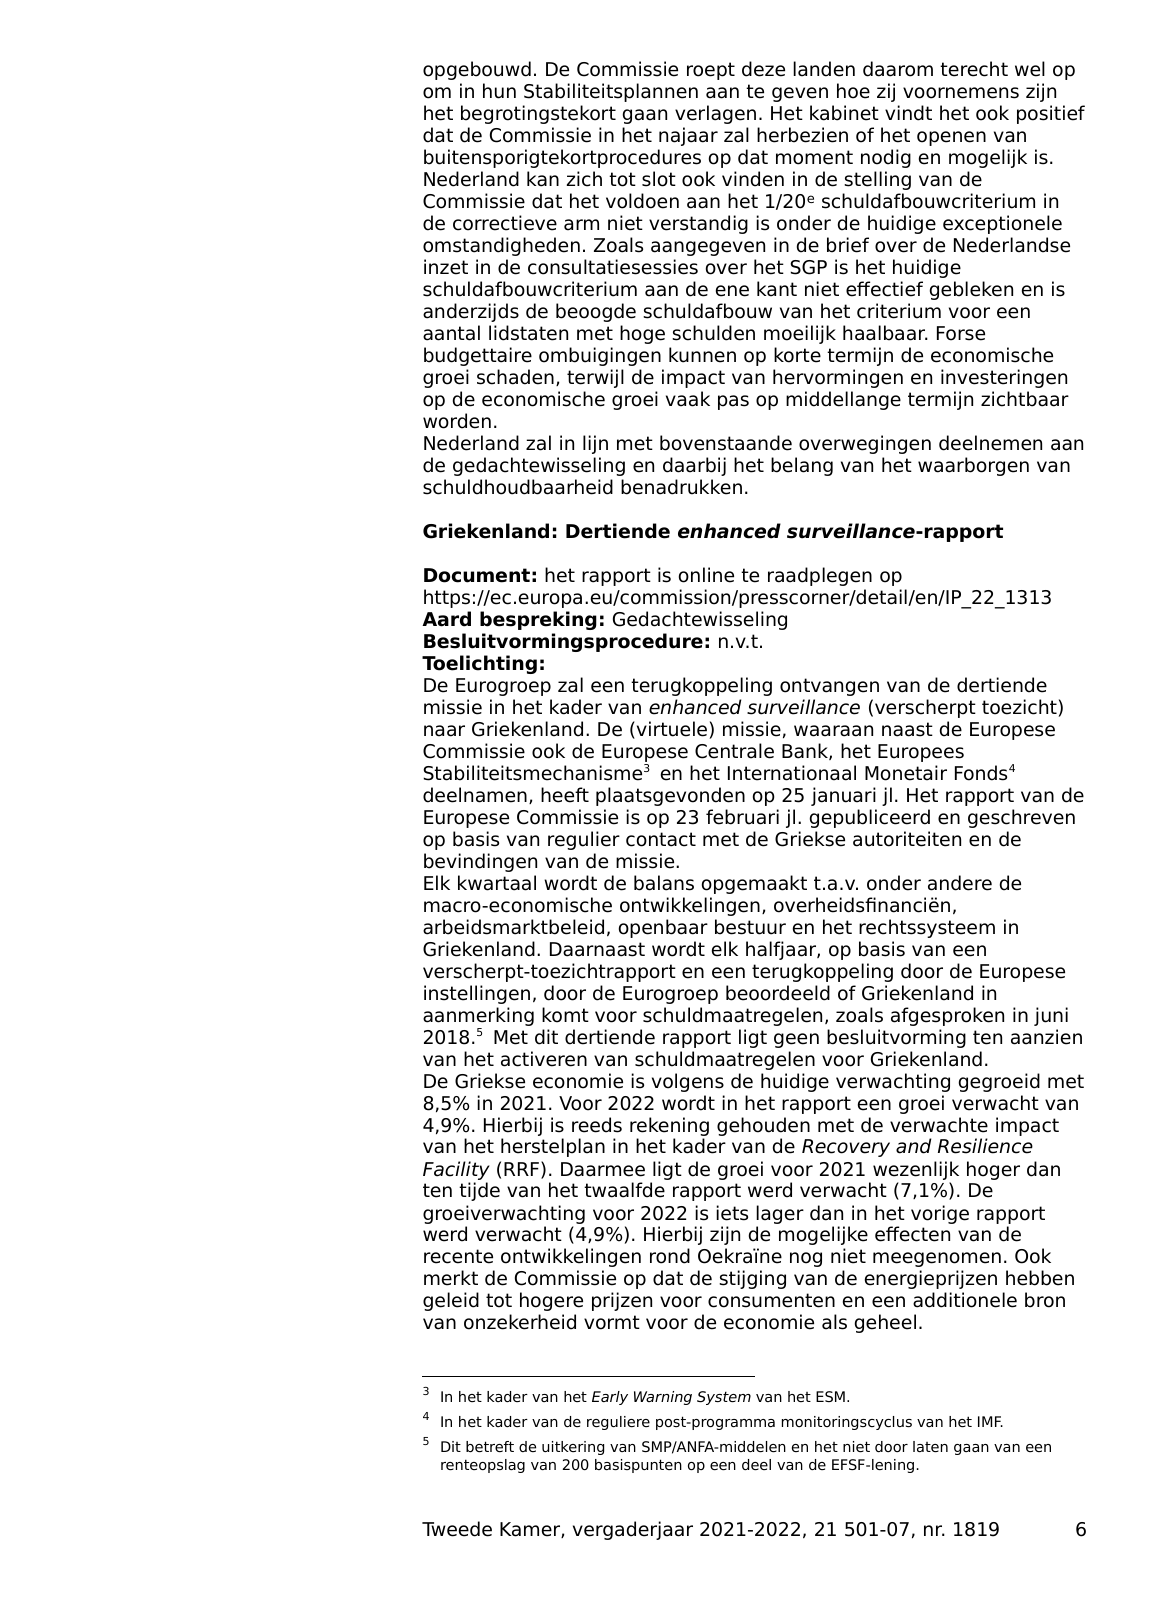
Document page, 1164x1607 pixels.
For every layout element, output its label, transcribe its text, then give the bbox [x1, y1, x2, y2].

text Toelichting: [422, 653, 1087, 675]
text Nederland zal in lijn met bovenstaande overwegingen deelnemen aan de gedachtewisseling en daarbij het belang van het waarborgen van schuldhoudbaarheid benadrukken. [422, 433, 1087, 499]
text Nederland kan zich tot slot ook vinden in de stelling van de Commissie dat het voldoen aan het 1/20e schuldafbouwcriterium in de correctieve arm niet verstandig is onder de huidige exceptionele omstandigheden. Zoals aangegeven in de brief over de Nederlandse inzet in de consultatiesessies over het SGP is het huidige schuldafbouwcriterium aan de ene kant niet effectief gebleken en is anderzijds de beoogde schuldafbouw van het criterium voor een aantal lidstaten met hoge schulden moeilijk haalbaar. Forse budgettaire ombuigingen kunnen op korte termijn de economische groei schaden, terwijl de impact van hervormingen en investeringen op de economische groei vaak pas op middellange termijn zichtbaar worden. [422, 169, 1087, 433]
text De Griekse economie is volgens de huidige verwachting gegroeid met 8,5% in 2021. Voor 2022 wordt in het rapport een groei verwacht van 4,9%. Hierbij is reeds rekening gehouden met de verwachte impact van het herstelplan in het kader van de Recovery and Resilience Facility (RRF). Daarmee ligt de groei voor 2021 wezenlijk hoger dan ten tijde van het twaalfde rapport werd verwacht (7,1%). De groeiverwachting voor 2022 is iets lager dan in het vorige rapport werd verwacht (4,9%). Hierbij zijn de mogelijke effecten van de recente ontwikkelingen rond Oekraïne nog niet meegenomen. Ook merkt de Commissie op dat de stijging van de energieprijzen hebben geleid tot hogere prijzen voor consumenten en een additionele bron van onzekerheid vormt voor de economie als geheel. [422, 1071, 1087, 1334]
text In het kader van het Early Warning System van het ESM. [422, 1385, 1087, 1407]
text Besluitvormingsprocedure: n.v.t. [422, 631, 1087, 653]
text De Eurogroep zal een terugkoppeling ontvangen van de dertiende missie in het kader van enhanced surveillance (verscherpt toezicht) naar Griekenland. De (virtuele) missie, waaraan naast de Europese Commissie ook de Europese Centrale Bank, het Europees Stabiliteitsmechanisme en het Internationaal Monetair Fonds deelnamen, heeft plaatsgevonden op 25 januari jl. Het rapport van de Europese Commissie is op 23 februari jl. gepubliceerd en geschreven op basis van regulier contact met de Griekse autoriteiten en de bevindingen van de missie. [422, 675, 1087, 873]
text opgebouwd. De Commissie roept deze landen daarom terecht wel op om in hun Stabiliteitsplannen aan te geven hoe zij voornemens zijn het begrotingstekort gaan verlagen. Het kabinet vindt het ook positief dat de Commissie in het najaar zal herbezien of het openen van buitensporigtekortprocedures op dat moment nodig en mogelijk is. [422, 59, 1087, 169]
subtitle Griekenland: Dertiende enhanced surveillance-rapport [422, 521, 1087, 543]
text In het kader van de reguliere post-programma monitoringscyclus van het IMF. [422, 1410, 1087, 1432]
text Aard bespreking: Gedachtewisseling [422, 609, 1087, 631]
text Dit betreft de uitkering van SMP/ANFA-middelen en het niet door laten gaan van een renteopslag van 200 basispunten op een deel van de EFSF-lening. [422, 1435, 1087, 1474]
text Document: het rapport is online te raadplegen op https://ec.europa.eu/commission/presscorner/detail/en/IP_22_1313 [422, 565, 1087, 609]
text Elk kwartaal wordt de balans opgemaakt t.a.v. onder andere de macro-economische ontwikkelingen, overheidsfinanciën, arbeidsmarktbeleid, openbaar bestuur en het rechtssysteem in Griekenland. Daarnaast wordt elk halfjaar, op basis van een verscherpt-toezichtrapport en een terugkoppeling door de Europese instellingen, door de Eurogroep beoordeeld of Griekenland in aanmerking komt voor schuldmaatregelen, zoals afgesproken in juni 2018. Met dit dertiende rapport ligt geen besluitvorming ten aanzien van het activeren van schuldmaatregelen voor Griekenland. [422, 873, 1087, 1071]
